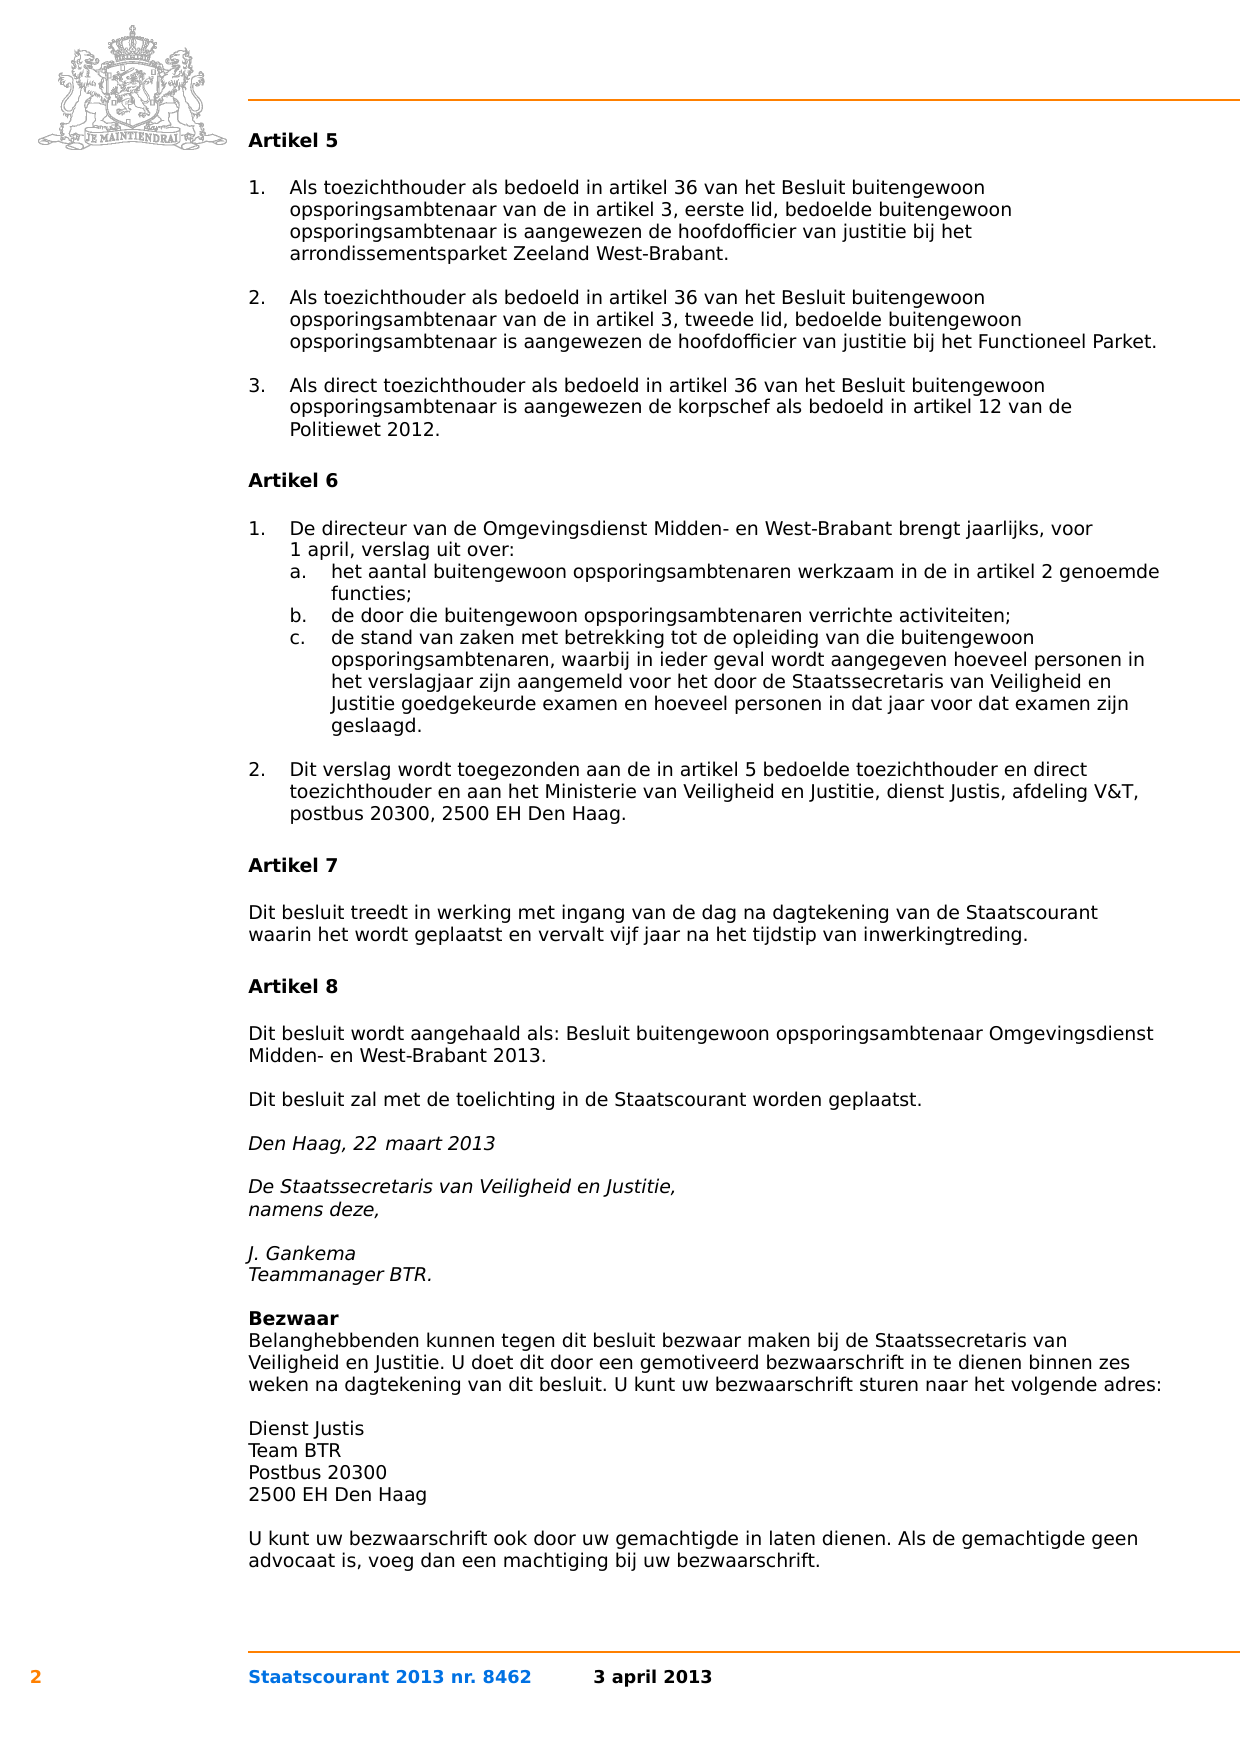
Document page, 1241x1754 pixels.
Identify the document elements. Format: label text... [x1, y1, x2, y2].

text a. het aantal buitengewoon opsporingsambtenaren werkzaam in de in artikel 2 genoemde functies; [289, 561, 1163, 605]
text 1. Als toezichthouder als bedoeld in artikel 36 van het Besluit buitengewoon opsporingsambtenaar van de in artikel 3, eerste lid, bedoelde buitengewoon opsporingsambtenaar is aangewezen de hoofdofficier van justitie bij het arrondissementsparket Zeeland West-Brabant. [248, 177, 1163, 265]
text Postbus 20300 [248, 1462, 1163, 1484]
text Den Haag, 22 maart 2013 [248, 1133, 1163, 1154]
text 1. De directeur van de Omgevingsdienst Midden- en West-Brabant brengt jaarlijks, voor 1 april, verslag uit over: [248, 517, 1163, 561]
subtitle Artikel 7 [248, 855, 1163, 877]
picture [38, 25, 227, 150]
subtitle Artikel 6 [248, 470, 1163, 492]
text 2. Als toezichthouder als bedoeld in artikel 36 van het Besluit buitengewoon opsporingsambtenaar van de in artikel 3, tweede lid, bedoelde buitengewoon opsporingsambtenaar is aangewezen de hoofdofficier van justitie bij het Functioneel Parket. [248, 287, 1163, 353]
text 2500 EH Den Haag [248, 1484, 1163, 1506]
text De Staatssecretaris van Veiligheid en Justitie, namens deze, J. Gankema Teammanager BTR. [248, 1176, 1163, 1286]
subtitle Artikel 5 [248, 130, 1163, 152]
text Dit besluit zal met de toelichting in de Staatscourant worden geplaatst. [248, 1089, 1163, 1111]
text Dit besluit treedt in werking met ingang van de dag na dagtekening van de Staatscourant waarin het wordt geplaatst en vervalt vijf jaar na het tijdstip van inwerkingtreding. [248, 902, 1163, 946]
text 2. Dit verslag wordt toegezonden aan de in artikel 5 bedoelde toezichthouder en direct toezichthouder en aan het Ministerie van Veiligheid en Justitie, dienst Justis, afdeling V&T, postbus 20300, 2500 EH Den Haag. [248, 759, 1163, 825]
text Bezwaar [248, 1308, 1163, 1330]
text b. de door die buitengewoon opsporingsambtenaren verrichte activiteiten; [289, 605, 1163, 627]
text Dienst Justis [248, 1418, 1163, 1440]
text c. de stand van zaken met betrekking tot de opleiding van die buitengewoon opsporingsambtenaren, waarbij in ieder geval wordt aangegeven hoeveel personen in het verslagjaar zijn aangemeld voor het door de Staatssecretaris van Veiligheid en Justitie goedgekeurde examen en hoeveel personen in dat jaar voor dat examen zijn geslaagd. [289, 627, 1163, 737]
text 3. Als direct toezichthouder als bedoeld in artikel 36 van het Besluit buitengewoon opsporingsambtenaar is aangewezen de korpschef als bedoeld in artikel 12 van de Politiewet 2012. [248, 374, 1163, 440]
subtitle Artikel 8 [248, 976, 1163, 998]
text Team BTR [248, 1440, 1163, 1462]
text Belanghebbenden kunnen tegen dit besluit bezwaar maken bij de Staatssecretaris van Veiligheid en Justitie. U doet dit door een gemotiveerd bezwaarschrift in te dienen binnen zes weken na dagtekening van dit besluit. U kunt uw bezwaarschrift sturen naar het volgende adres: [248, 1330, 1163, 1396]
text U kunt uw bezwaarschrift ook door uw gemachtigde in laten dienen. Als de gemachtigde geen advocaat is, voeg dan een machtiging bij uw bezwaarschrift. [248, 1528, 1163, 1572]
text Dit besluit wordt aangehaald als: Besluit buitengewoon opsporingsambtenaar Omgevingsdienst Midden- en West-Brabant 2013. [248, 1023, 1163, 1067]
